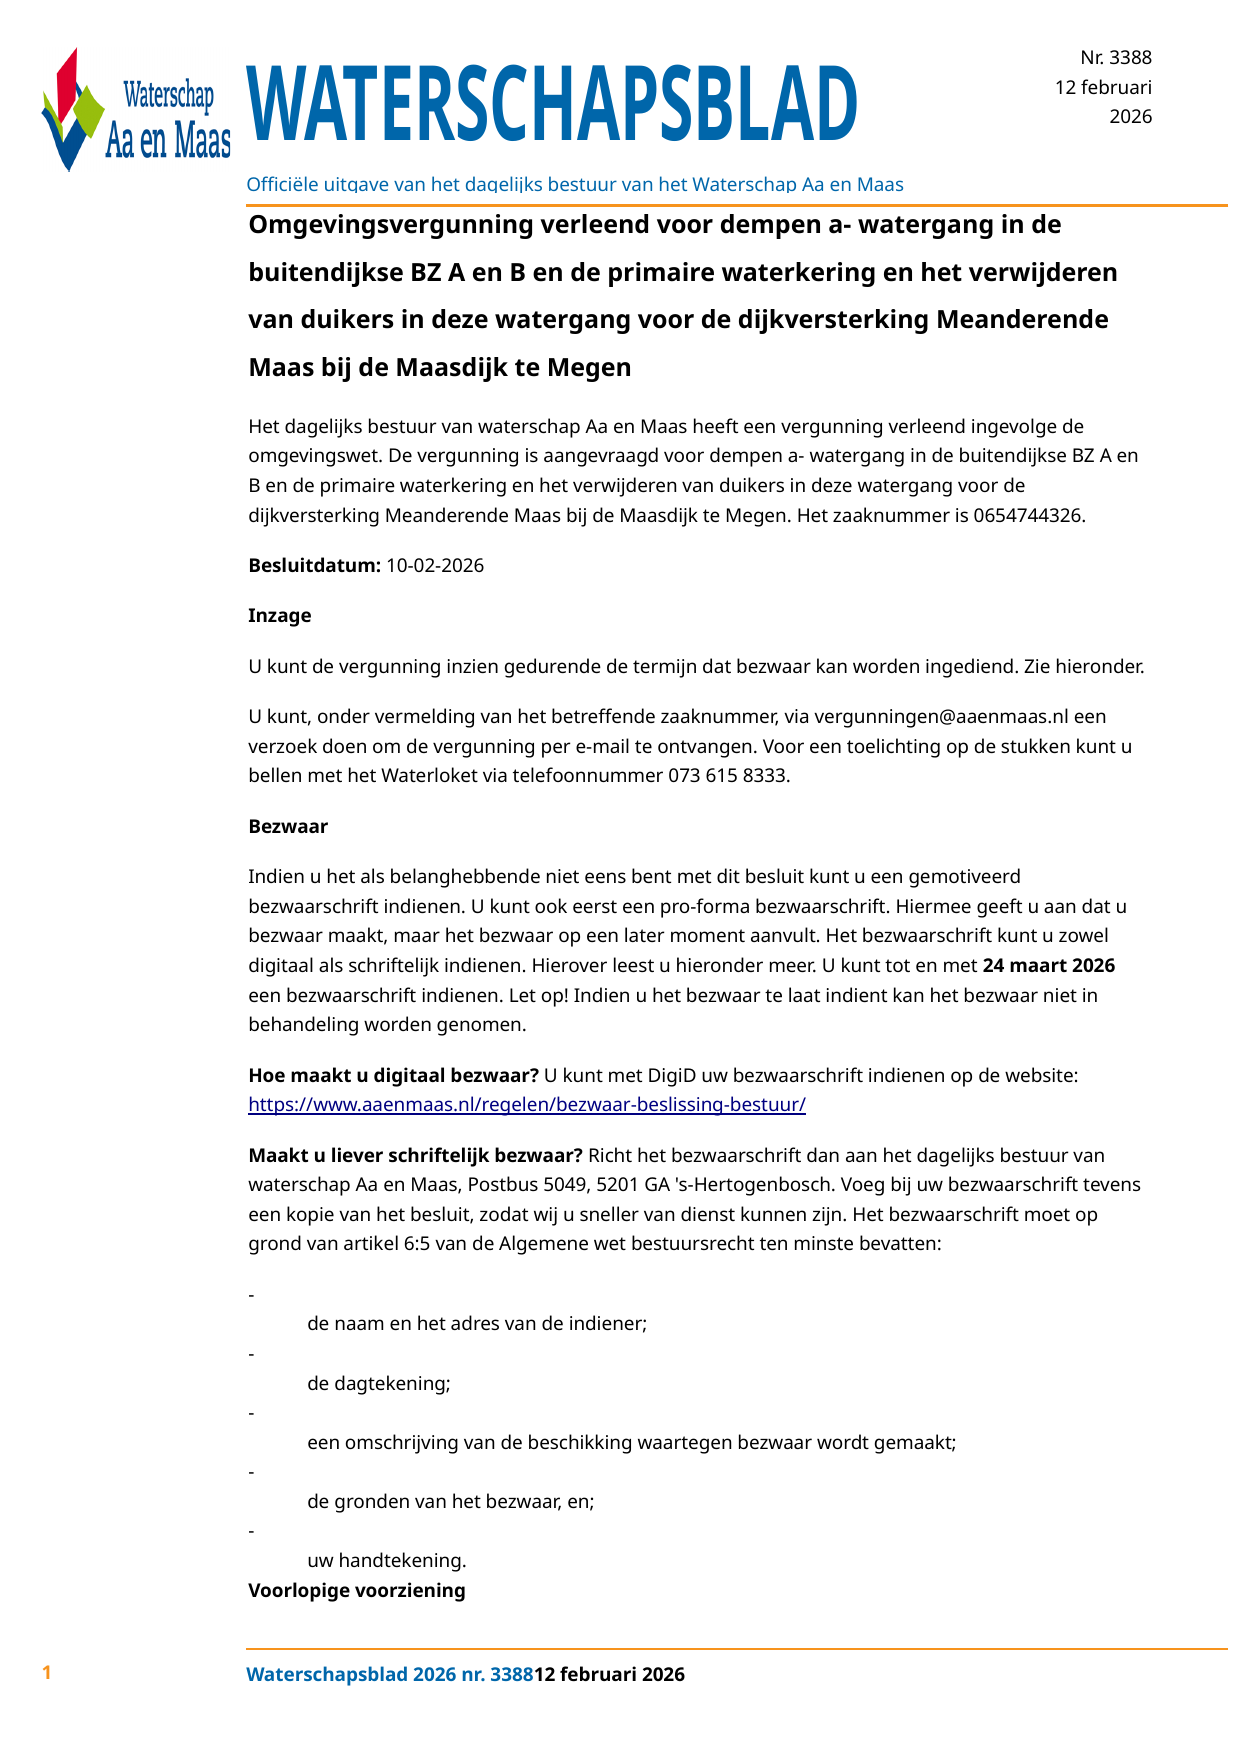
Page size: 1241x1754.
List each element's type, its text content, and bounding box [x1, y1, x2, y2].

list de gronden van het bezwaar, en; [248, 1488, 1152, 1514]
picture [41, 47, 231, 172]
text Het dagelijks bestuur van waterschap Aa en Maas heeft een vergunning verleend ingevolge de omgevingswet. De vergunning is aangevraagd voor dempen a- watergang in de buitendijkse BZ A en B en de primaire waterkering en het verwijderen van duikers in deze watergang voor de dijkversterking Meanderende Maas bij de Maasdijk te Megen. Het zaaknummer is 0654744326. [248, 413, 1152, 528]
text Maakt u liever schriftelijk bezwaar? Richt het bezwaarschrift dan aan het dagelijks bestuur van waterschap Aa en Maas, Postbus 5049, 5201 GA 's-Hertogenbosch. Voeg bij uw bezwaarschrift tevens een kopie van het besluit, zodat wij u sneller van dienst kunnen zijn. Het bezwaarschrift moet op grond van artikel 6:5 van de Algemene wet bestuursrecht ten minste bevatten: [248, 1142, 1152, 1256]
list de dagtekening; [248, 1370, 1152, 1396]
text U kunt de vergunning inzien gedurende de termijn dat bezwaar kan worden ingediend. Zie hieronder. [248, 653, 1152, 679]
text Inzage [248, 603, 1152, 628]
text Hoe maakt u digitaal bezwaar? U kunt met DigiD uw bezwaarschrift indienen op de website: https://www.aaenmaas.nl/regelen/bezwaar-beslissing-bestuur/ [248, 1062, 1152, 1117]
list een omschrijving van de beschikking waartegen bezwaar wordt gemaakt; [248, 1429, 1152, 1455]
text Besluitdatum: 10-02-2026 [248, 552, 1152, 578]
list uw handtekening. [248, 1547, 1152, 1573]
text Bezwaar [248, 813, 1152, 839]
text U kunt, onder vermelding van het betreffende zaaknummer, via vergunningen@aaenmaas.nl een verzoek doen om de vergunning per e-mail te ontvangen. Voor een toelichting op de stukken kunt u bellen met het Waterloket via telefoonnummer 073 615 8333. [248, 703, 1152, 788]
text Voorlopige voorziening [248, 1577, 1152, 1603]
text Indien u het als belanghebbende niet eens bent met dit besluit kunt u een gemotiveerd bezwaarschrift indienen. U kunt ook eerst een pro-forma bezwaarschrift. Hiermee geeft u aan dat u bezwaar maakt, maar het bezwaar op een later moment aanvult. Het bezwaarschrift kunt u zowel digitaal als schriftelijk indienen. Hierover leest u hieronder meer. U kunt tot en met 24 maart 2026 een bezwaarschrift indienen. Let op! Indien u het bezwaar te laat indient kan het bezwaar niet in behandeling worden genomen. [248, 863, 1152, 1037]
list de naam en het adres van de indiener; [248, 1311, 1152, 1336]
text Omgevingsvergunning verleend voor dempen a- watergang in de buitendijkse BZ A en B en de primaire waterkering en het verwijderen van duikers in deze watergang voor de dijkversterking Meanderende Maas bij de Maasdijk te Megen [248, 207, 1152, 384]
